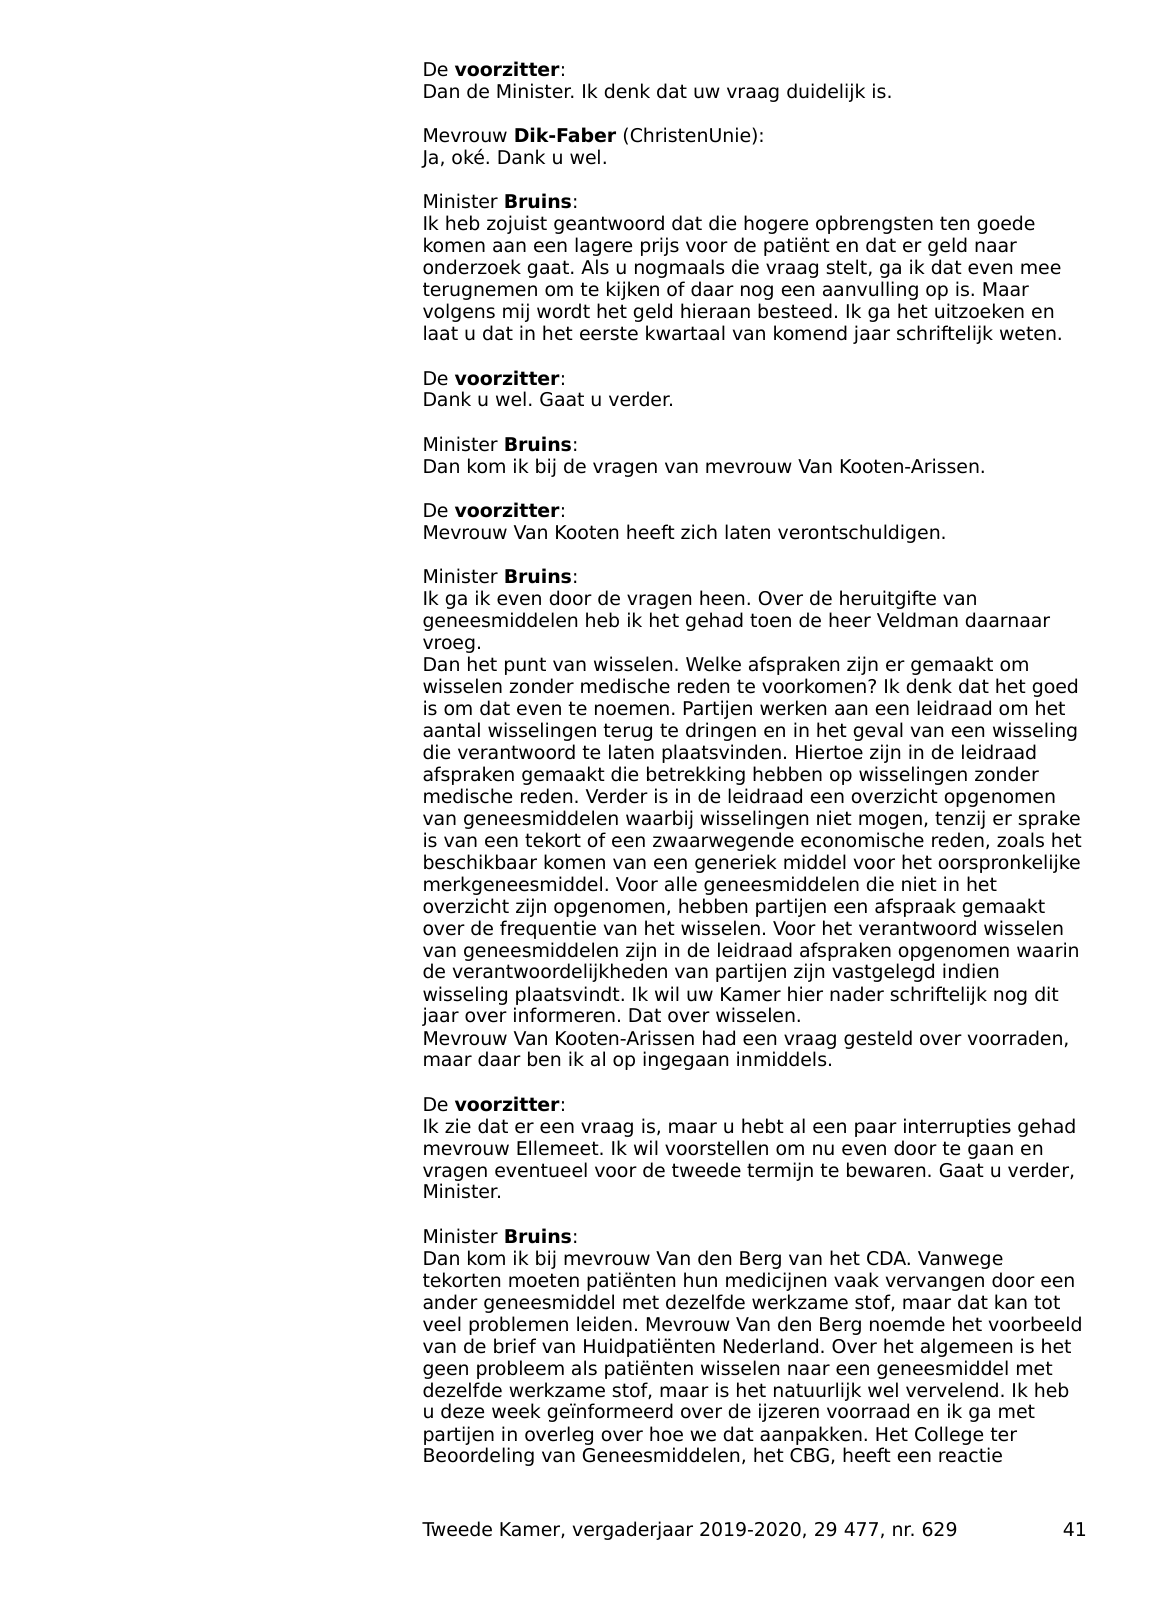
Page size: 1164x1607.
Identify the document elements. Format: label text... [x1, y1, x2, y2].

text Dan het punt van wisselen. Welke afspraken zijn er gemaakt om wisselen zonder medische reden te voorkomen? Ik denk dat het goed is om dat even te noemen. Partijen werken aan een leidraad om het aantal wisselingen terug te dringen en in het geval van een wisseling die verantwoord te laten plaatsvinden. Hiertoe zijn in de leidraad afspraken gemaakt die betrekking hebben op wisselingen zonder medische reden. Verder is in de leidraad een overzicht opgenomen van geneesmiddelen waarbij wisselingen niet mogen, tenzij er sprake is van een tekort of een zwaarwegende economische reden, zoals het beschikbaar komen van een generiek middel voor het oorspronkelijke merkgeneesmiddel. Voor alle geneesmiddelen die niet in het overzicht zijn opgenomen, hebben partijen een afspraak gemaakt over de frequentie van het wisselen. Voor het verantwoord wisselen van geneesmiddelen zijn in de leidraad afspraken opgenomen waarin de verantwoordelijkheden van partijen zijn vastgelegd indien wisseling plaatsvindt. Ik wil uw Kamer hier nader schriftelijk nog dit jaar over informeren. Dat over wisselen. [422, 654, 1087, 1027]
text Mevrouw Dik-Faber (ChristenUnie): [422, 125, 1087, 147]
text Mevrouw Van Kooten-Arissen had een vraag gesteld over voorraden, maar daar ben ik al op ingegaan inmiddels. [422, 1027, 1087, 1071]
text Dan kom ik bij de vragen van mevrouw Van Kooten-Arissen. [422, 456, 1087, 477]
text Ik zie dat er een vraag is, maar u hebt al een paar interrupties gehad mevrouw Ellemeet. Ik wil voorstellen om nu even door te gaan en vragen eventueel voor de tweede termijn te bewaren. Gaat u verder, Minister. [422, 1116, 1087, 1203]
text Dank u wel. Gaat u verder. [422, 389, 1087, 411]
text De voorzitter: [422, 367, 1087, 389]
text Ik ga ik even door de vragen heen. Over de heruitgifte van geneesmiddelen heb ik het gehad toen de heer Veldman daarnaar vroeg. [422, 588, 1087, 654]
text De voorzitter: [422, 1093, 1087, 1116]
text De voorzitter: [422, 500, 1087, 522]
text Minister Bruins: [422, 1226, 1087, 1248]
text Dan kom ik bij mevrouw Van den Berg van het CDA. Vanwege tekorten moeten patiënten hun medicijnen vaak vervangen door een ander geneesmiddel met dezelfde werkzame stof, maar dat kan tot veel problemen leiden. Mevrouw Van den Berg noemde het voorbeeld van de brief van Huidpatiënten Nederland. Over het algemeen is het geen probleem als patiënten wisselen naar een geneesmiddel met dezelfde werkzame stof, maar is het natuurlijk wel vervelend. Ik heb u deze week geïnformeerd over de ijzeren voorraad en ik ga met partijen in overleg over hoe we dat aanpakken. Het College ter Beoordeling van Geneesmiddelen, het CBG, heeft een reactie [422, 1248, 1087, 1467]
text Ik heb zojuist geantwoord dat die hogere opbrengsten ten goede komen aan een lagere prijs voor de patiënt en dat er geld naar onderzoek gaat. Als u nogmaals die vraag stelt, ga ik dat even mee terugnemen om te kijken of daar nog een aanvulling op is. Maar volgens mij wordt het geld hieraan besteed. Ik ga het uitzoeken en laat u dat in het eerste kwartaal van komend jaar schriftelijk weten. [422, 213, 1087, 345]
text De voorzitter: [422, 59, 1087, 81]
text Minister Bruins: [422, 433, 1087, 456]
text Minister Bruins: [422, 191, 1087, 213]
text Minister Bruins: [422, 566, 1087, 588]
text Mevrouw Van Kooten heeft zich laten verontschuldigen. [422, 522, 1087, 544]
text Ja, oké. Dank u wel. [422, 147, 1087, 169]
text Dan de Minister. Ik denk dat uw vraag duidelijk is. [422, 81, 1087, 103]
